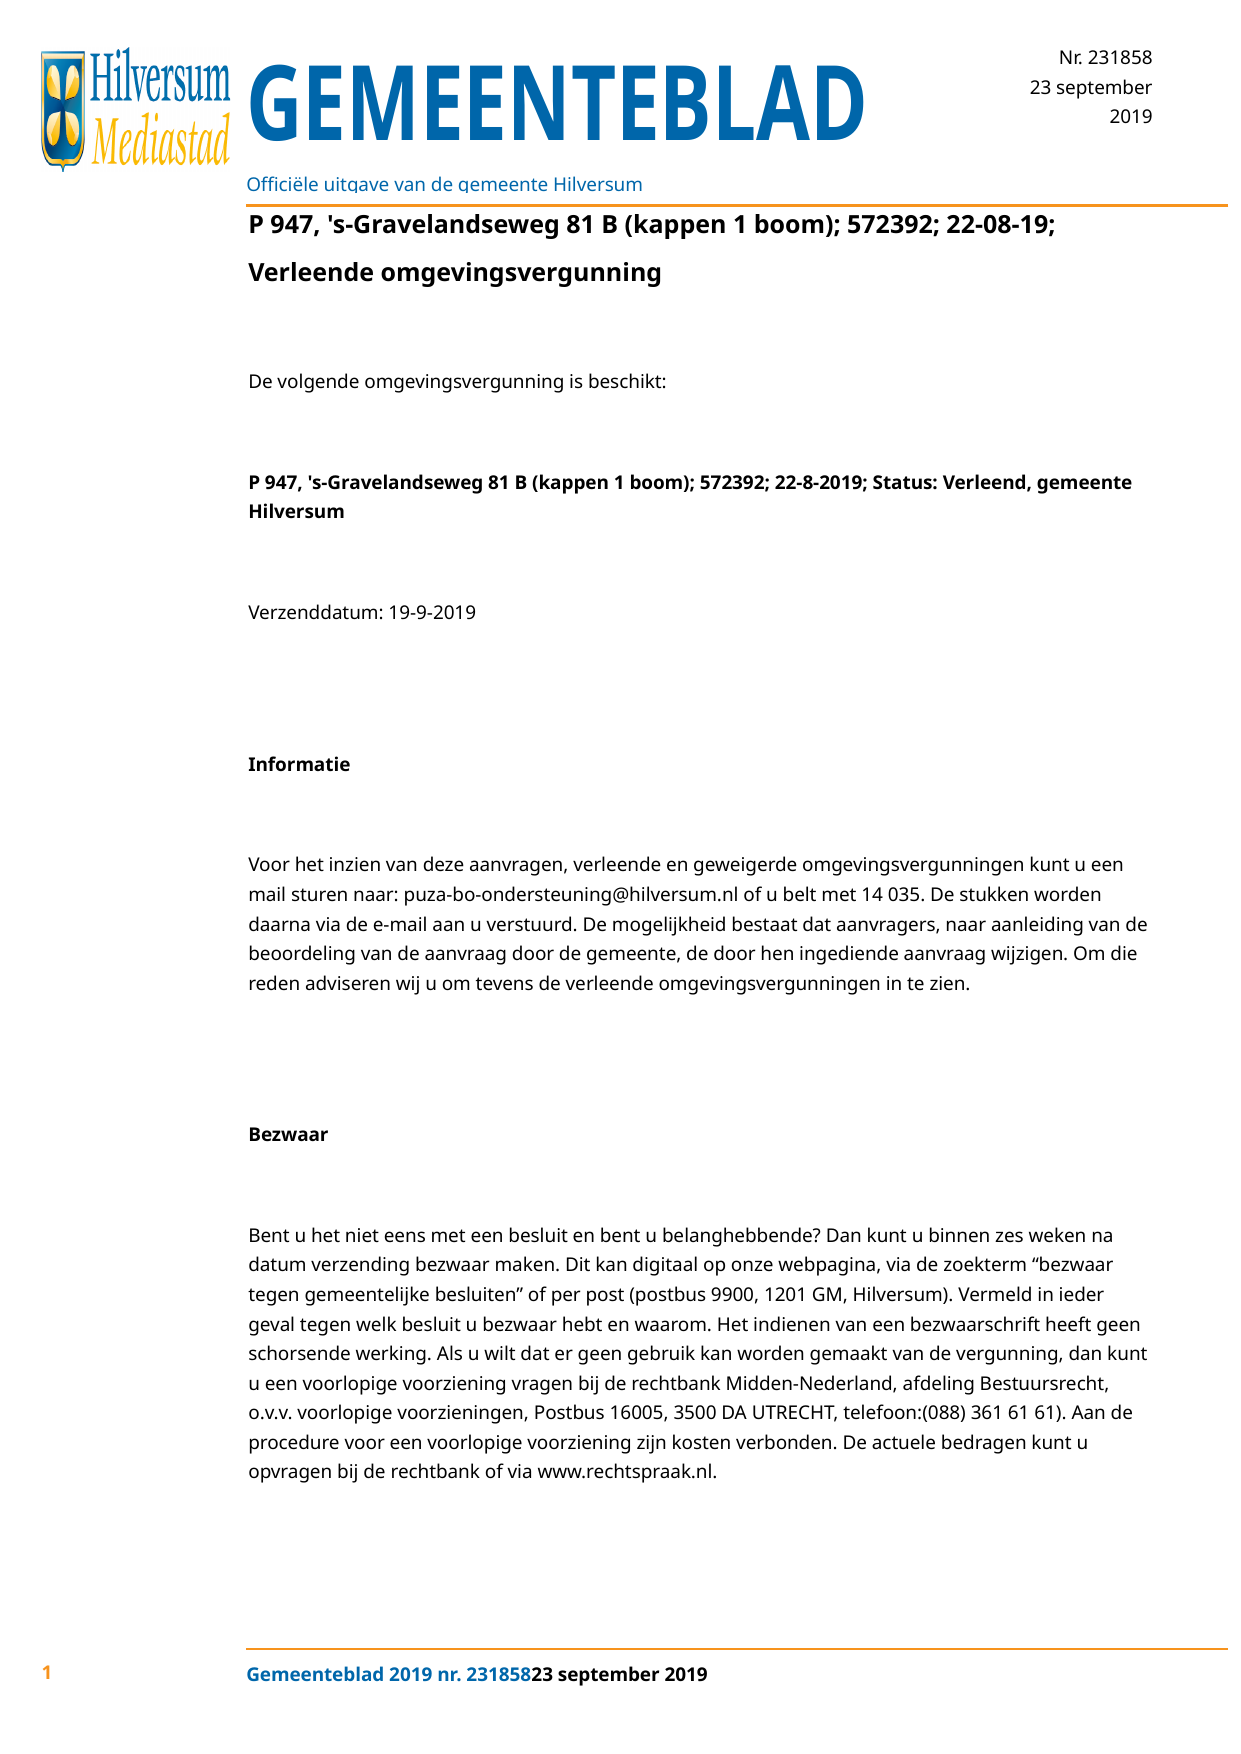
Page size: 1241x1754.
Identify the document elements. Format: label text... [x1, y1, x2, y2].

text P 947, 's-Gravelandseweg 81 B (kappen 1 boom); 572392; 22-8-2019; Status: Verleend, gemeente Hilversum [248, 469, 1152, 524]
text P 947, 's-Gravelandseweg 81 B (kappen 1 boom); 572392; 22-08-19; Verleende omgevingsvergunning [248, 207, 1152, 288]
text Informatie [248, 751, 1152, 777]
text Bent u het niet eens met een besluit en bent u belanghebbende? Dan kunt u binnen zes weken na datum verzending bezwaar maken. Dit kan digitaal op onze webpagina, via de zoekterm “bezwaar tegen gemeentelijke besluiten” of per post (postbus 9900, 1201 GM, Hilversum). Vermeld in ieder geval tegen welk besluit u bezwaar hebt en waarom. Het indienen van een bezwaarschrift heeft geen schorsende werking. Als u wilt dat er geen gebruik kan worden gemaakt van de vergunning, dan kunt u een voorlopige voorziening vragen bij de rechtbank Midden-Nederland, afdeling Bestuursrecht, o.v.v. voorlopige voorzieningen, Postbus 16005, 3500 DA UTRECHT, telefoon:(088) 361 61 61). Aan de procedure voor een voorlopige voorziening zijn kosten verbonden. De actuele bedragen kunt u opvragen bij de rechtbank of via www.rechtspraak.nl. [248, 1222, 1152, 1484]
text De volgende omgevingsvergunning is beschikt: [248, 368, 1152, 394]
picture [41, 47, 231, 172]
text Voor het inzien van deze aanvragen, verleende en geweigerde omgevingsvergunningen kunt u een mail sturen naar: puza-bo-ondersteuning@hilversum.nl of u belt met 14 035. De stukken worden daarna via de e-mail aan u verstuurd. De mogelijkheid bestaat dat aanvragers, naar aanleiding van de beoordeling van de aanvraag door de gemeente, de door hen ingediende aanvraag wijzigen. Om die reden adviseren wij u om tevens de verleende omgevingsvergunningen in te zien. [248, 852, 1152, 996]
text Bezwaar [248, 1121, 1152, 1147]
text Verzenddatum: 19-9-2019 [248, 599, 1152, 625]
